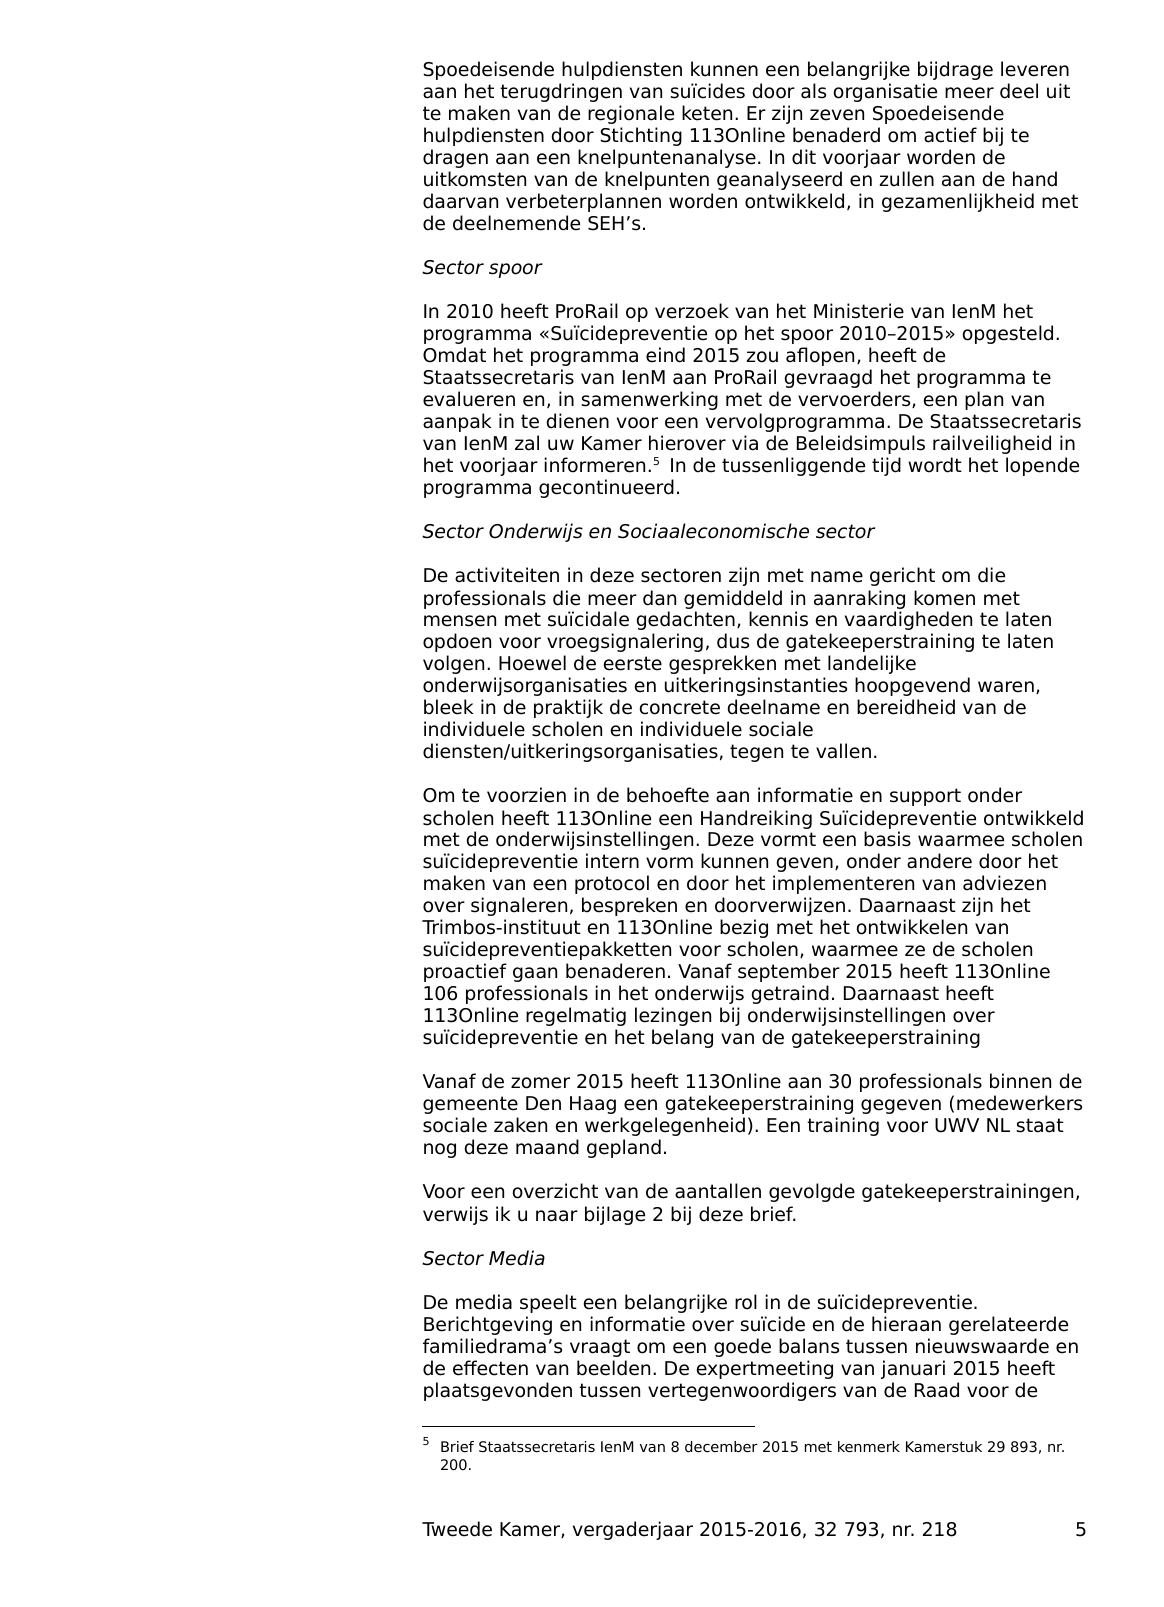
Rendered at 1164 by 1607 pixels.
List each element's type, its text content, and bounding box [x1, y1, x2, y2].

subtitle Sector Onderwijs en Sociaaleconomische sector [422, 521, 1087, 543]
subtitle Sector Media [422, 1248, 1087, 1269]
text Spoedeisende hulpdiensten kunnen een belangrijke bijdrage leveren aan het terugdringen van suïcides door als organisatie meer deel uit te maken van de regionale keten. Er zijn zeven Spoedeisende hulpdiensten door Stichting 113Online benaderd om actief bij te dragen aan een knelpuntenanalyse. In dit voorjaar worden de uitkomsten van de knelpunten geanalyseerd en zullen aan de hand daarvan verbeterplannen worden ontwikkeld, in gezamenlijkheid met de deelnemende SEH’s. [422, 59, 1087, 235]
text Vanaf de zomer 2015 heeft 113Online aan 30 professionals binnen de gemeente Den Haag een gatekeeperstraining gegeven (medewerkers sociale zaken en werkgelegenheid). Een training voor UWV NL staat nog deze maand gepland. [422, 1071, 1087, 1159]
text Voor een overzicht van de aantallen gevolgde gatekeeperstrainingen, verwijs ik u naar bijlage 2 bij deze brief. [422, 1181, 1087, 1225]
text Brief Staatssecretaris IenM van 8 december 2015 met kenmerk Kamerstuk 29 893, nr. 200. [422, 1435, 1087, 1474]
text Om te voorzien in de behoefte aan informatie en support onder scholen heeft 113Online een Handreiking Suïcidepreventie ontwikkeld met de onderwijsinstellingen. Deze vormt een basis waarmee scholen suïcidepreventie intern vorm kunnen geven, onder andere door het maken van een protocol en door het implementeren van adviezen over signaleren, bespreken en doorverwijzen. Daarnaast zijn het Trimbos-instituut en 113Online bezig met het ontwikkelen van suïcidepreventiepakketten voor scholen, waarmee ze de scholen proactief gaan benaderen. Vanaf september 2015 heeft 113Online 106 professionals in het onderwijs getraind. Daarnaast heeft 113Online regelmatig lezingen bij onderwijsinstellingen over suïcidepreventie en het belang van de gatekeeperstraining [422, 785, 1087, 1049]
subtitle Sector spoor [422, 257, 1087, 279]
text De media speelt een belangrijke rol in de suïcidepreventie. Berichtgeving en informatie over suïcide en de hieraan gerelateerde familiedrama’s vraagt om een goede balans tussen nieuwswaarde en de effecten van beelden. De expertmeeting van januari 2015 heeft plaatsgevonden tussen vertegenwoordigers van de Raad voor de [422, 1292, 1087, 1402]
text De activiteiten in deze sectoren zijn met name gericht om die professionals die meer dan gemiddeld in aanraking komen met mensen met suïcidale gedachten, kennis en vaardigheden te laten opdoen voor vroegsignalering, dus de gatekeeperstraining te laten volgen. Hoewel de eerste gesprekken met landelijke onderwijsorganisaties en uitkeringsinstanties hoopgevend waren, bleek in de praktijk de concrete deelname en bereidheid van de individuele scholen en individuele sociale diensten/uitkeringsorganisaties, tegen te vallen. [422, 565, 1087, 763]
text In 2010 heeft ProRail op verzoek van het Ministerie van IenM het programma «Suïcidepreventie op het spoor 2010–2015» opgesteld. Omdat het programma eind 2015 zou aflopen, heeft de Staatssecretaris van IenM aan ProRail gevraagd het programma te evalueren en, in samenwerking met de vervoerders, een plan van aanpak in te dienen voor een vervolgprogramma. De Staatssecretaris van IenM zal uw Kamer hierover via de Beleidsimpuls railveiligheid in het voorjaar informeren. In de tussenliggende tijd wordt het lopende programma gecontinueerd. [422, 301, 1087, 499]
